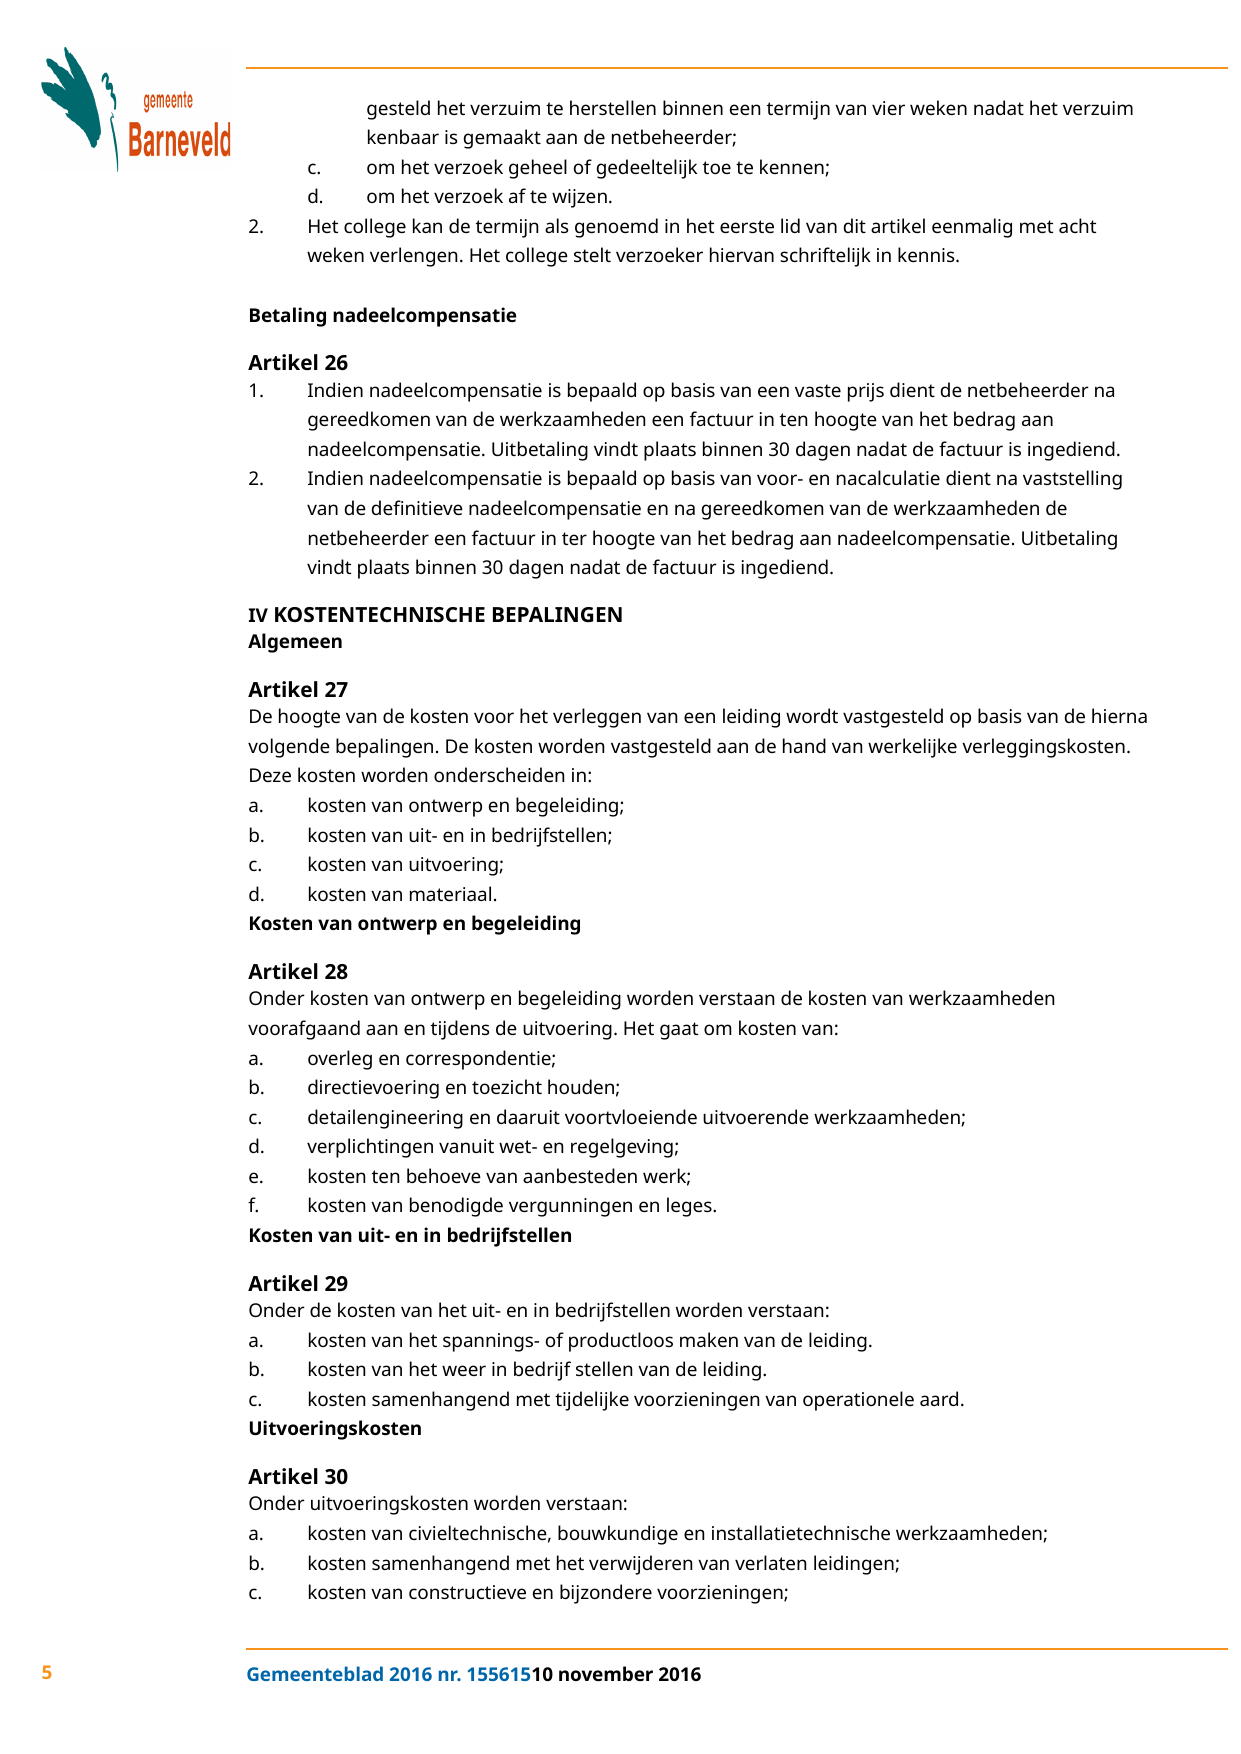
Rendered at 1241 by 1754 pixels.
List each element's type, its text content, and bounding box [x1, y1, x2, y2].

text IV KOSTENTECHNISCHE BEPALINGEN [248, 600, 1152, 628]
list overleg en correspondentie; [248, 1045, 1152, 1070]
text Betaling nadeelcompensatie [248, 302, 1152, 328]
list Indien nadeelcompensatie is bepaald op basis van voor- en nacalculatie dient na vaststelling van de definitieve nadeelcompensatie en na gereedkomen van de werkzaamheden de netbeheerder een factuur in ter hoogte van het bedrag aan nadeelcompensatie. Uitbetaling vindt plaats binnen 30 dagen nadat de factuur is ingediend. [248, 466, 1152, 580]
text Kosten van uit- en in bedrijfstellen [248, 1222, 1152, 1248]
list kosten van het spannings- of productloos maken van de leiding. [248, 1327, 1152, 1352]
text Artikel 28 [248, 957, 1152, 986]
list kosten van constructieve en bijzondere voorzieningen; [248, 1579, 1152, 1605]
list Indien nadeelcompensatie is bepaald op basis van een vaste prijs dient de netbeheerder na gereedkomen van de werkzaamheden een factuur in ten hoogte van het bedrag aan nadeelcompensatie. Uitbetaling vindt plaats binnen 30 dagen nadat de factuur is ingediend. [248, 377, 1152, 462]
list kosten van het weer in bedrijf stellen van de leiding. [248, 1356, 1152, 1382]
list kosten van benodigde vergunningen en leges. [248, 1193, 1152, 1218]
list kosten van uit- en in bedrijfstellen; [248, 822, 1152, 847]
text Algemeen [248, 628, 1152, 654]
list kosten van civieltechnische, bouwkundige en installatietechnische werkzaamheden; [248, 1520, 1152, 1546]
text Artikel 26 [248, 348, 1152, 377]
list kosten van ontwerp en begeleiding; [248, 792, 1152, 818]
list kosten samenhangend met tijdelijke voorzieningen van operationele aard. [248, 1386, 1152, 1412]
list Het college kan de termijn als genoemd in het eerste lid van dit artikel eenmalig met acht weken verlengen. Het college stelt verzoeker hiervan schriftelijk in kennis. [248, 213, 1152, 268]
list gesteld het verzuim te herstellen binnen een termijn van vier weken nadat het verzuim kenbaar is gemaakt aan de netbeheerder; [307, 95, 1152, 150]
text Uitvoeringskosten [248, 1416, 1152, 1441]
list directievoering en toezicht houden; [248, 1074, 1152, 1100]
list om het verzoek geheel of gedeeltelijk toe te kennen; [307, 154, 1152, 180]
text De hoogte van de kosten voor het verleggen van een leiding wordt vastgesteld op basis van de hierna volgende bepalingen. De kosten worden vastgesteld aan de hand van werkelijke verleggingskosten. Deze kosten worden onderscheiden in: [248, 703, 1152, 788]
list kosten samenhangend met het verwijderen van verlaten leidingen; [248, 1550, 1152, 1575]
list om het verzoek af te wijzen. [307, 183, 1152, 209]
text Onder kosten van ontwerp en begeleiding worden verstaan de kosten van werkzaamheden voorafgaand aan en tijdens de uitvoering. Het gaat om kosten van: [248, 986, 1152, 1041]
list kosten van uitvoering; [248, 851, 1152, 877]
list verplichtingen vanuit wet- en regelgeving; [248, 1133, 1152, 1159]
text Onder de kosten van het uit- en in bedrijfstellen worden verstaan: [248, 1297, 1152, 1323]
text Kosten van ontwerp en begeleiding [248, 911, 1152, 936]
list kosten ten behoeve van aanbesteden werk; [248, 1163, 1152, 1189]
picture [41, 47, 231, 172]
text Artikel 27 [248, 675, 1152, 703]
text Artikel 29 [248, 1269, 1152, 1297]
list detailengineering en daaruit voortvloeiende uitvoerende werkzaamheden; [248, 1104, 1152, 1129]
text Onder uitvoeringskosten worden verstaan: [248, 1491, 1152, 1516]
text Artikel 30 [248, 1462, 1152, 1491]
list kosten van materiaal. [248, 881, 1152, 907]
